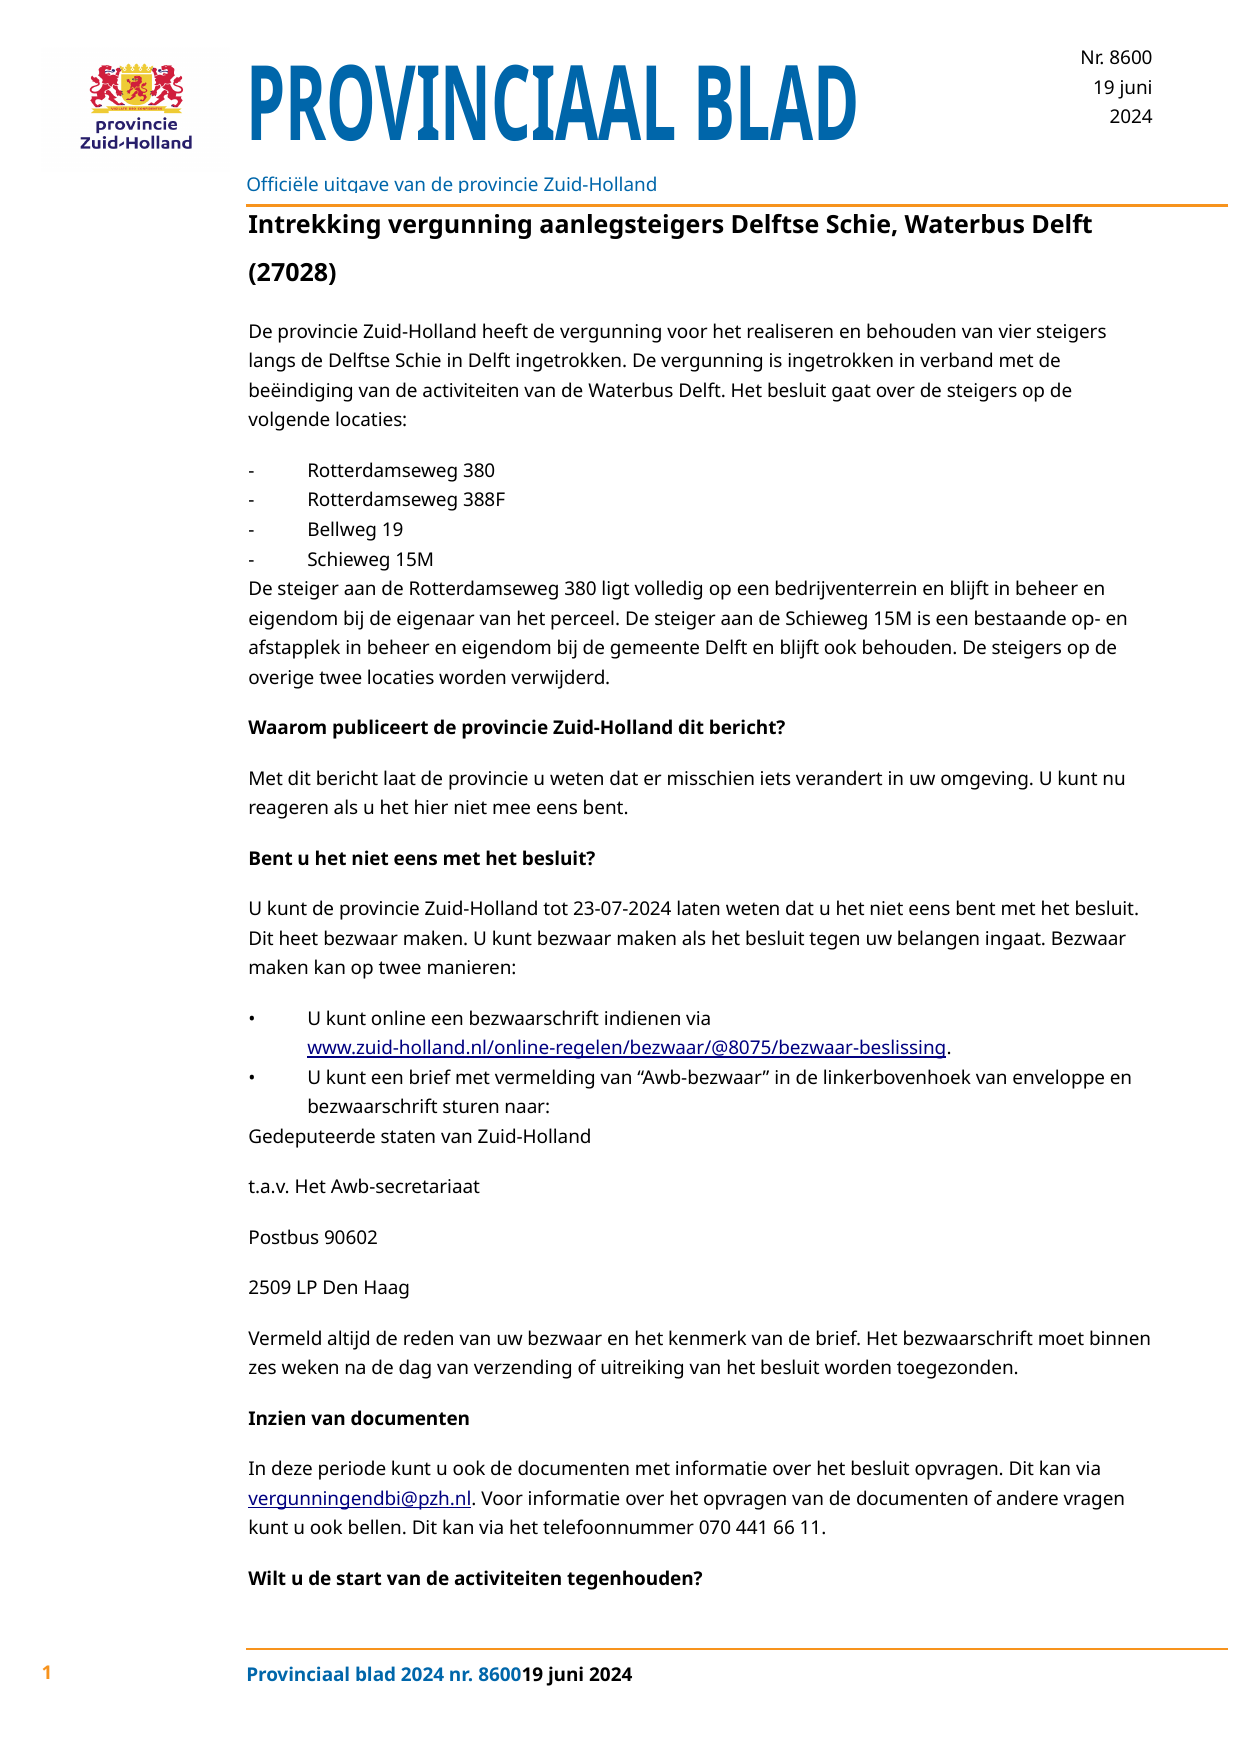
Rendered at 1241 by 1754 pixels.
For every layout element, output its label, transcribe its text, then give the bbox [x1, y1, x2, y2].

text 2509 LP Den Haag [248, 1274, 1152, 1300]
list Schieweg 15M [248, 546, 1152, 572]
text De steiger aan de Rotterdamseweg 380 ligt volledig op een bedrijventerrein en blijft in beheer en eigendom bij de eigenaar van het perceel. De steiger aan de Schieweg 15M is een bestaande op- en afstapplek in beheer en eigendom bij de gemeente Delft en blijft ook behouden. De steigers op de overige twee locaties worden verwijderd. [248, 575, 1152, 690]
text Gedeputeerde staten van Zuid-Holland [248, 1123, 1152, 1149]
text De provincie Zuid-Holland heeft de vergunning voor het realiseren en behouden van vier steigers langs de Delftse Schie in Delft ingetrokken. De vergunning is ingetrokken in verband met de beëindiging van de activiteiten van de Waterbus Delft. Het besluit gaat over de steigers op de volgende locaties: [248, 318, 1152, 432]
text U kunt de provincie Zuid-Holland tot 23-07-2024 laten weten dat u het niet eens bent met het besluit. Dit heet bezwaar maken. U kunt bezwaar maken als het besluit tegen uw belangen ingaat. Bezwaar maken kan op twee manieren: [248, 895, 1152, 980]
text Bent u het niet eens met het besluit? [248, 845, 1152, 871]
list U kunt een brief met vermelding van “Awb-bezwaar” in de linkerbovenhoek van enveloppe en bezwaarschrift sturen naar: [248, 1064, 1152, 1119]
picture [41, 47, 231, 172]
text Vermeld altijd de reden van uw bezwaar en het kenmerk van de brief. Het bezwaarschrift moet binnen zes weken na de dag van verzending of uitreiking van het besluit worden toegezonden. [248, 1325, 1152, 1380]
text Postbus 90602 [248, 1224, 1152, 1250]
text Met dit bericht laat de provincie u weten dat er misschien iets verandert in uw omgeving. U kunt nu reageren als u het hier niet mee eens bent. [248, 765, 1152, 820]
list Rotterdamseweg 380 [248, 457, 1152, 483]
text Wilt u de start van de activiteiten tegenhouden? [248, 1565, 1152, 1591]
text Intrekking vergunning aanlegsteigers Delftse Schie, Waterbus Delft (27028) [248, 207, 1152, 288]
list U kunt online een bezwaarschrift indienen via www.zuid-holland.nl/online-regelen/bezwaar/@8075/bezwaar-beslissing. [248, 1005, 1152, 1060]
text t.a.v. Het Awb-secretariaat [248, 1174, 1152, 1199]
text Inzien van documenten [248, 1405, 1152, 1431]
list Rotterdamseweg 388F [248, 487, 1152, 512]
list Bellweg 19 [248, 516, 1152, 542]
text Waarom publiceert de provincie Zuid-Holland dit bericht? [248, 714, 1152, 740]
text In deze periode kunt u ook de documenten met informatie over het besluit opvragen. Dit kan via vergunningendbi@pzh.nl. Voor informatie over het opvragen van de documenten of andere vragen kunt u ook bellen. Dit kan via het telefoonnummer 070 441 66 11. [248, 1455, 1152, 1540]
